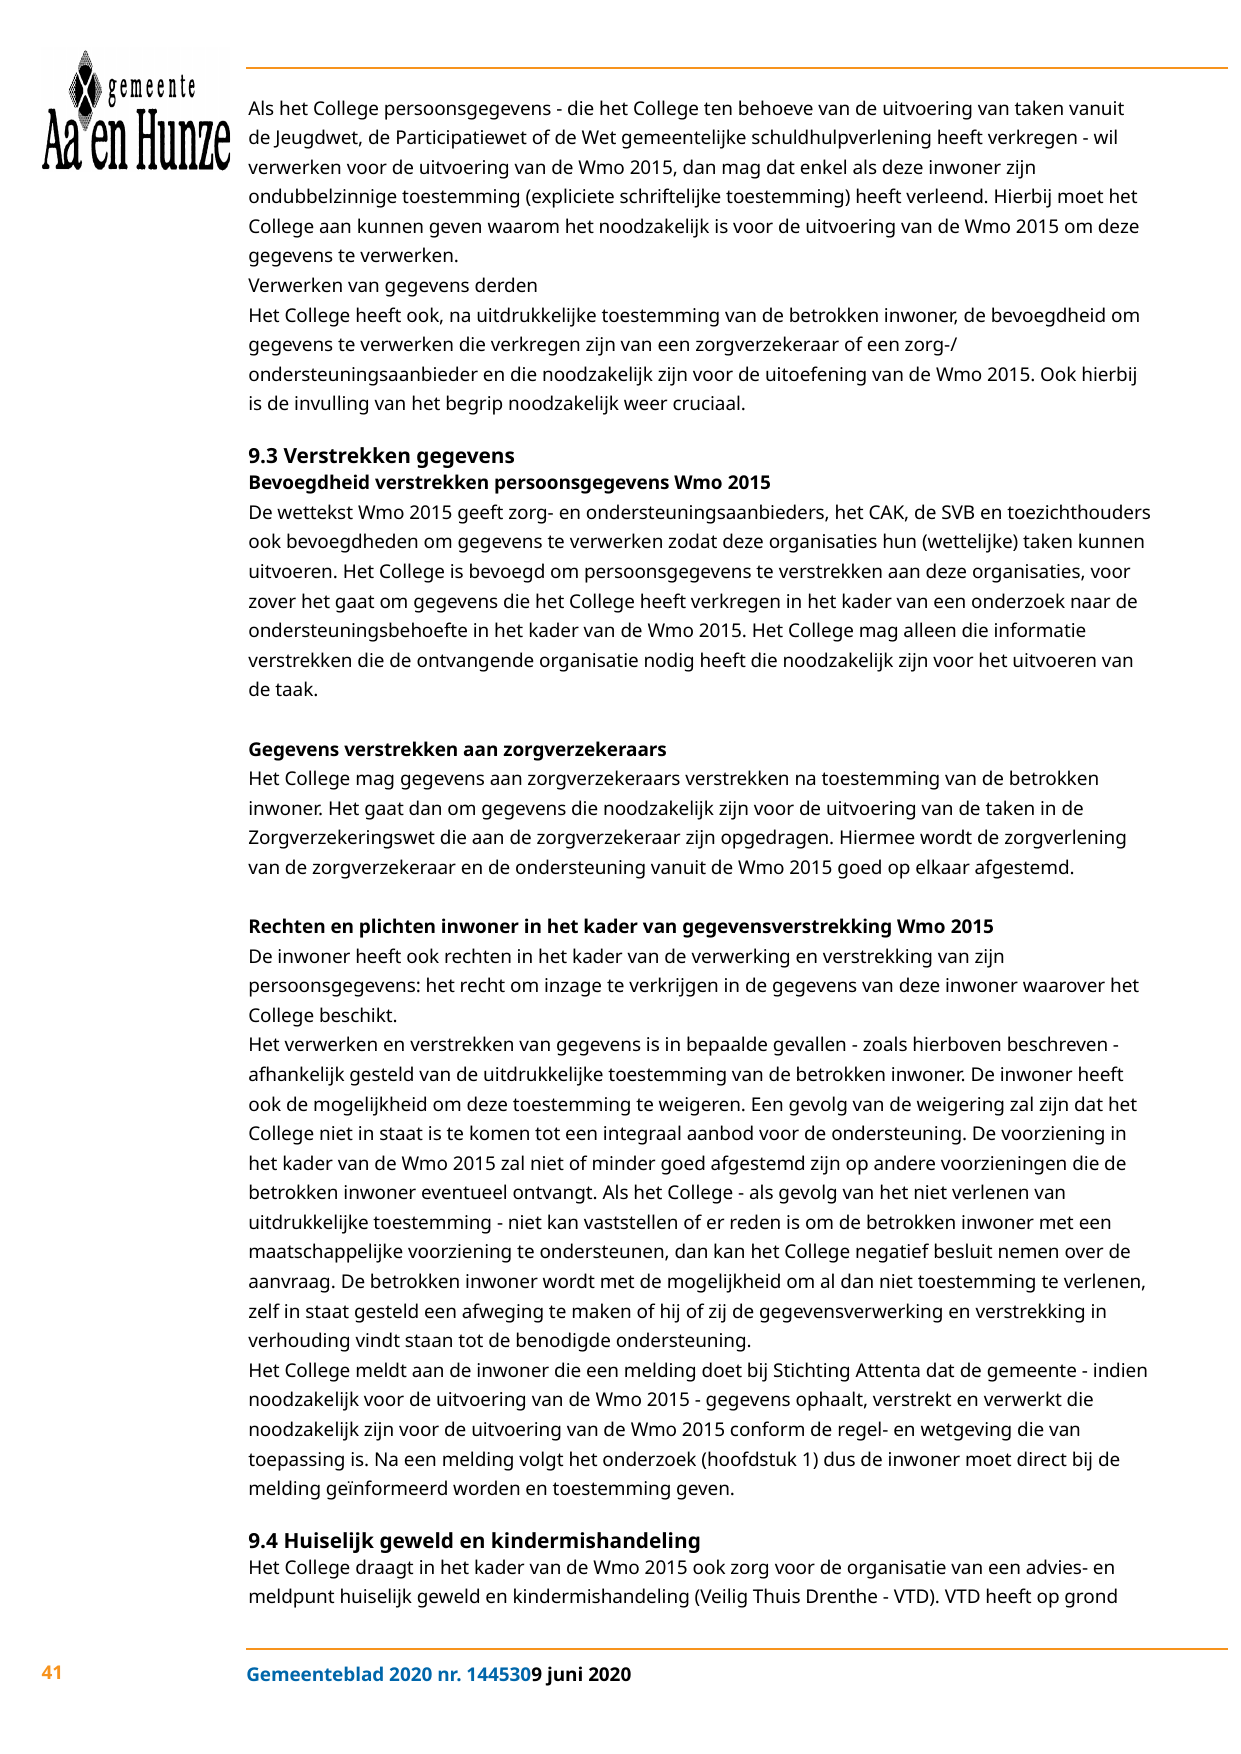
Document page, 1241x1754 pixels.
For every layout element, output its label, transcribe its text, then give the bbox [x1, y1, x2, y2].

text De wettekst Wmo 2015 geeft zorg- en ondersteuningsaanbieders, het CAK, de SVB en toezichthouders ook bevoegdheden om gegevens te verwerken zodat deze organisaties hun (wettelijke) taken kunnen uitvoeren. Het College is bevoegd om persoonsgegevens te verstrekken aan deze organisaties, voor zover het gaat om gegevens die het College heeft verkregen in het kader van een onderzoek naar de ondersteuningsbehoefte in het kader van de Wmo 2015. Het College mag alleen die informatie verstrekken die de ontvangende organisatie nodig heeft die noodzakelijk zijn voor het uitvoeren van de taak. [248, 499, 1152, 702]
text Het College meldt aan de inwoner die een melding doet bij Stichting Attenta dat de gemeente - indien noodzakelijk voor de uitvoering van de Wmo 2015 - gegevens ophaalt, verstrekt en verwerkt die noodzakelijk zijn voor de uitvoering van de Wmo 2015 conform de regel- en wetgeving die van toepassing is. Na een melding volgt het onderzoek (hoofdstuk 1) dus de inwoner moet direct bij de melding geïnformeerd worden en toestemming geven. [248, 1357, 1152, 1501]
text Verwerken van gegevens derden [248, 272, 1152, 298]
text Het verwerken en verstrekken van gegevens is in bepaalde gevallen - zoals hierboven beschreven - afhankelijk gesteld van de uitdrukkelijke toestemming van de betrokken inwoner. De inwoner heeft ook de mogelijkheid om deze toestemming te weigeren. Een gevolg van de weigering zal zijn dat het College niet in staat is te komen tot een integraal aanbod voor de ondersteuning. De voorziening in het kader van de Wmo 2015 zal niet of minder goed afgestemd zijn op andere voorzieningen die de betrokken inwoner eventueel ontvangt. Als het College - als gevolg van het niet verlenen van uitdrukkelijke toestemming - niet kan vaststellen of er reden is om de betrokken inwoner met een maatschappelijke voorziening te ondersteunen, dan kan het College negatief besluit nemen over de aanvraag. De betrokken inwoner wordt met de mogelijkheid om al dan niet toestemming te verlenen, zelf in staat gesteld een afweging te maken of hij of zij de gegevensverwerking en verstrekking in verhouding vindt staan tot de benodigde ondersteuning. [248, 1032, 1152, 1353]
text Het College heeft ook, na uitdrukkelijke toestemming van de betrokken inwoner, de bevoegdheid om gegevens te verwerken die verkregen zijn van een zorgverzekeraar of een zorg-/ ondersteuningsaanbieder en die noodzakelijk zijn voor de uitoefening van de Wmo 2015. Ook hierbij is de invulling van het begrip noodzakelijk weer cruciaal. [248, 302, 1152, 416]
text Als het College persoonsgegevens - die het College ten behoeve van de uitvoering van taken vanuit de Jeugdwet, de Participatiewet of de Wet gemeentelijke schuldhulpverlening heeft verkregen - wil verwerken voor de uitvoering van de Wmo 2015, dan mag dat enkel als deze inwoner zijn ondubbelzinnige toestemming (expliciete schriftelijke toestemming) heeft verleend. Hierbij moet het College aan kunnen geven waarom het noodzakelijk is voor de uitvoering van de Wmo 2015 om deze gegevens te verwerken. [248, 95, 1152, 268]
text Het College mag gegevens aan zorgverzekeraars verstrekken na toestemming van de betrokken inwoner. Het gaat dan om gegevens die noodzakelijk zijn voor de uitvoering van de taken in de Zorgverzekeringswet die aan de zorgverzekeraar zijn opgedragen. Hiermee wordt de zorgverlening van de zorgverzekeraar en de ondersteuning vanuit de Wmo 2015 goed op elkaar afgestemd. [248, 765, 1152, 880]
text 9.3 Verstrekken gegevens [248, 441, 1152, 469]
text 9.4 Huiselijk geweld en kindermishandeling [248, 1526, 1152, 1554]
text Het College draagt in het kader van de Wmo 2015 ook zorg voor de organisatie van een advies- en meldpunt huiselijk geweld en kindermishandeling (Veilig Thuis Drenthe - VTD). VTD heeft op grond [248, 1554, 1152, 1609]
text Rechten en plichten inwoner in het kader van gegevensverstrekking Wmo 2015 [248, 913, 1152, 939]
text Bevoegdheid verstrekken persoonsgegevens Wmo 2015 [248, 469, 1152, 495]
text De inwoner heeft ook rechten in het kader van de verwerking en verstrekking van zijn persoonsgegevens: het recht om inzage te verkrijgen in de gegevens van deze inwoner waarover het College beschikt. [248, 943, 1152, 1028]
text Gegevens verstrekken aan zorgverzekeraars [248, 736, 1152, 761]
picture [41, 47, 231, 172]
